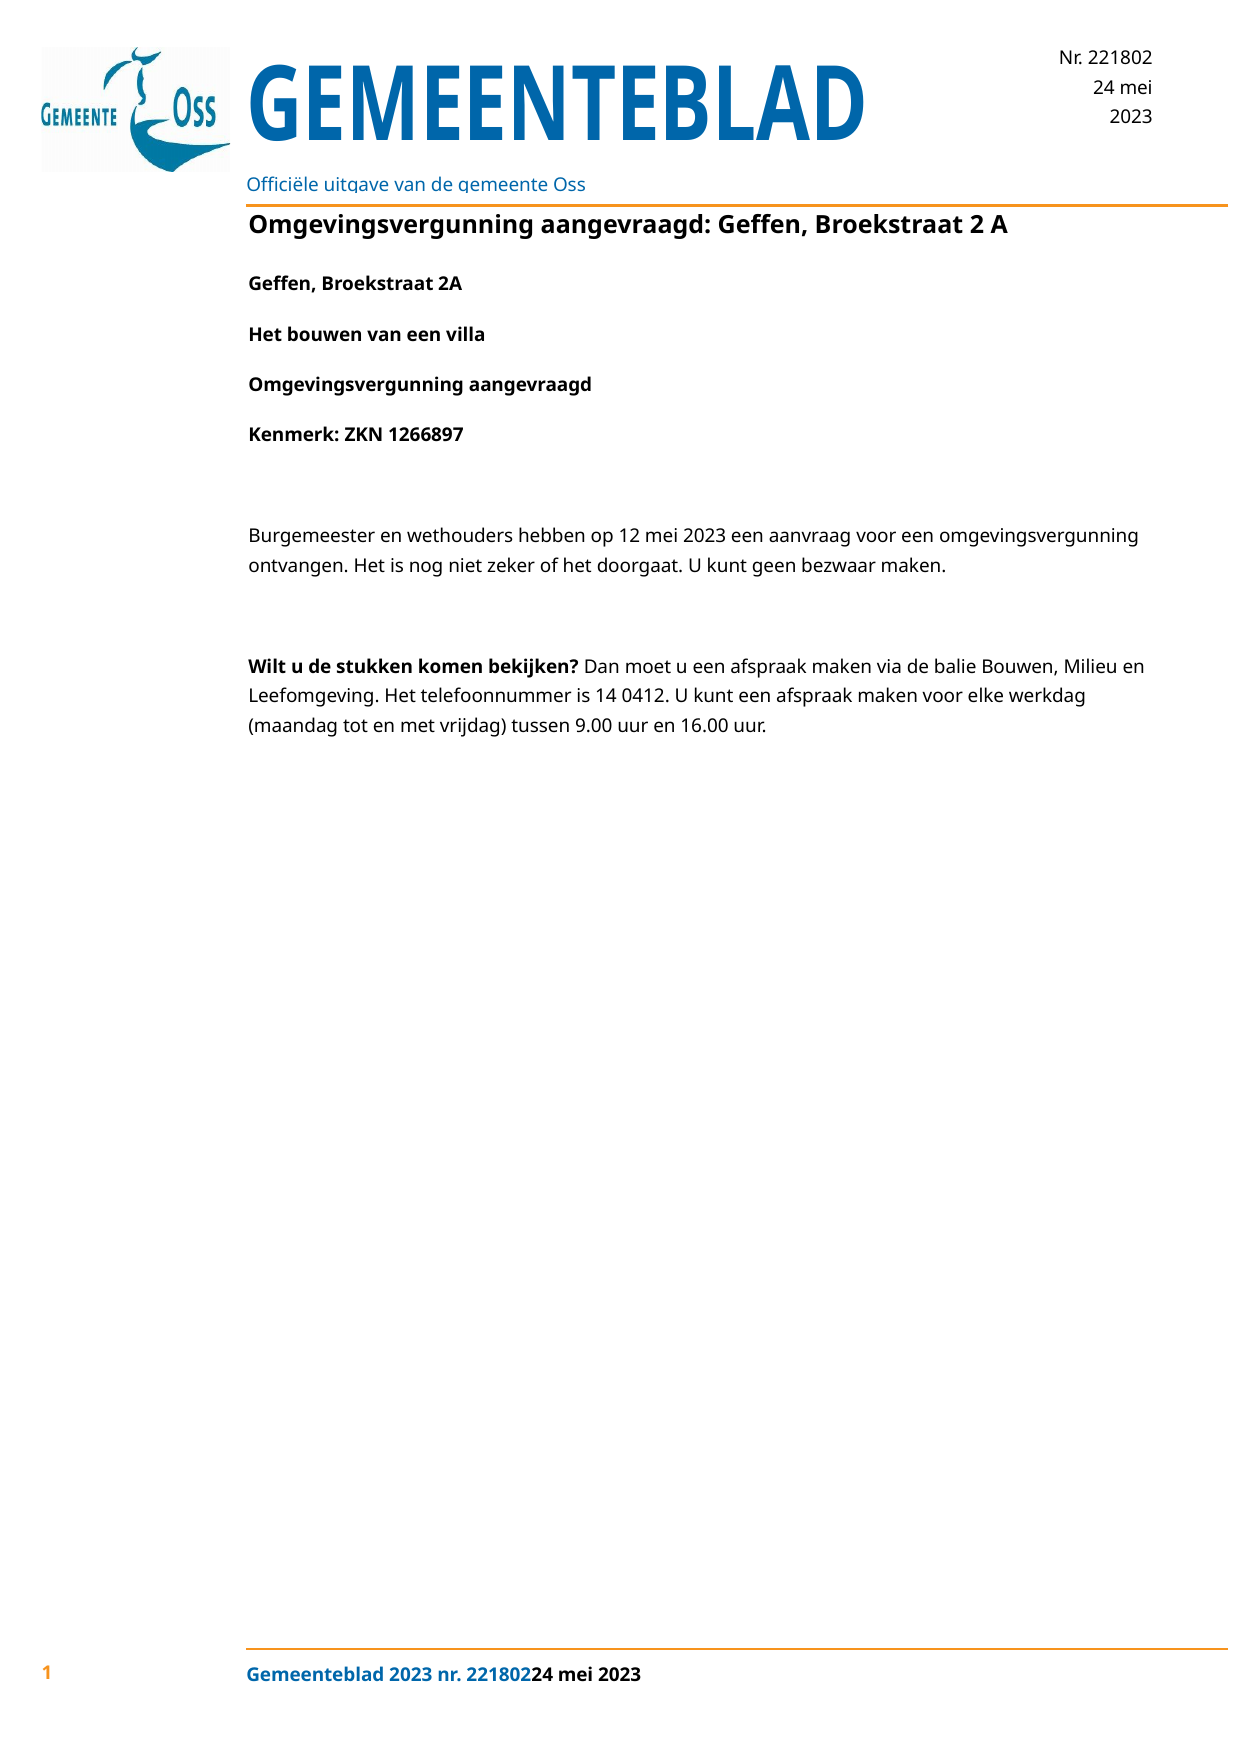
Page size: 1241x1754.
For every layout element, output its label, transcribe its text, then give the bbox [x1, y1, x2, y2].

text Geffen, Broekstraat 2A [248, 270, 1152, 296]
picture [41, 47, 231, 172]
text Wilt u de stukken komen bekijken? Dan moet u een afspraak maken via de balie Bouwen, Milieu en Leefomgeving. Het telefoonnummer is 14 0412. U kunt een afspraak maken voor elke werkdag (maandag tot en met vrijdag) tussen 9.00 uur en 16.00 uur. [248, 653, 1152, 738]
text Burgemeester en wethouders hebben op 12 mei 2023 een aanvraag voor een omgevingsvergunning ontvangen. Het is nog niet zeker of het doorgaat. U kunt geen bezwaar maken. [248, 522, 1152, 578]
text Kenmerk: ZKN 1266897 [248, 422, 1152, 447]
text Omgevingsvergunning aangevraagd: Geffen, Broekstraat 2 A [248, 207, 1152, 241]
text Het bouwen van een villa [248, 321, 1152, 346]
text Omgevingsvergunning aangevraagd [248, 371, 1152, 397]
